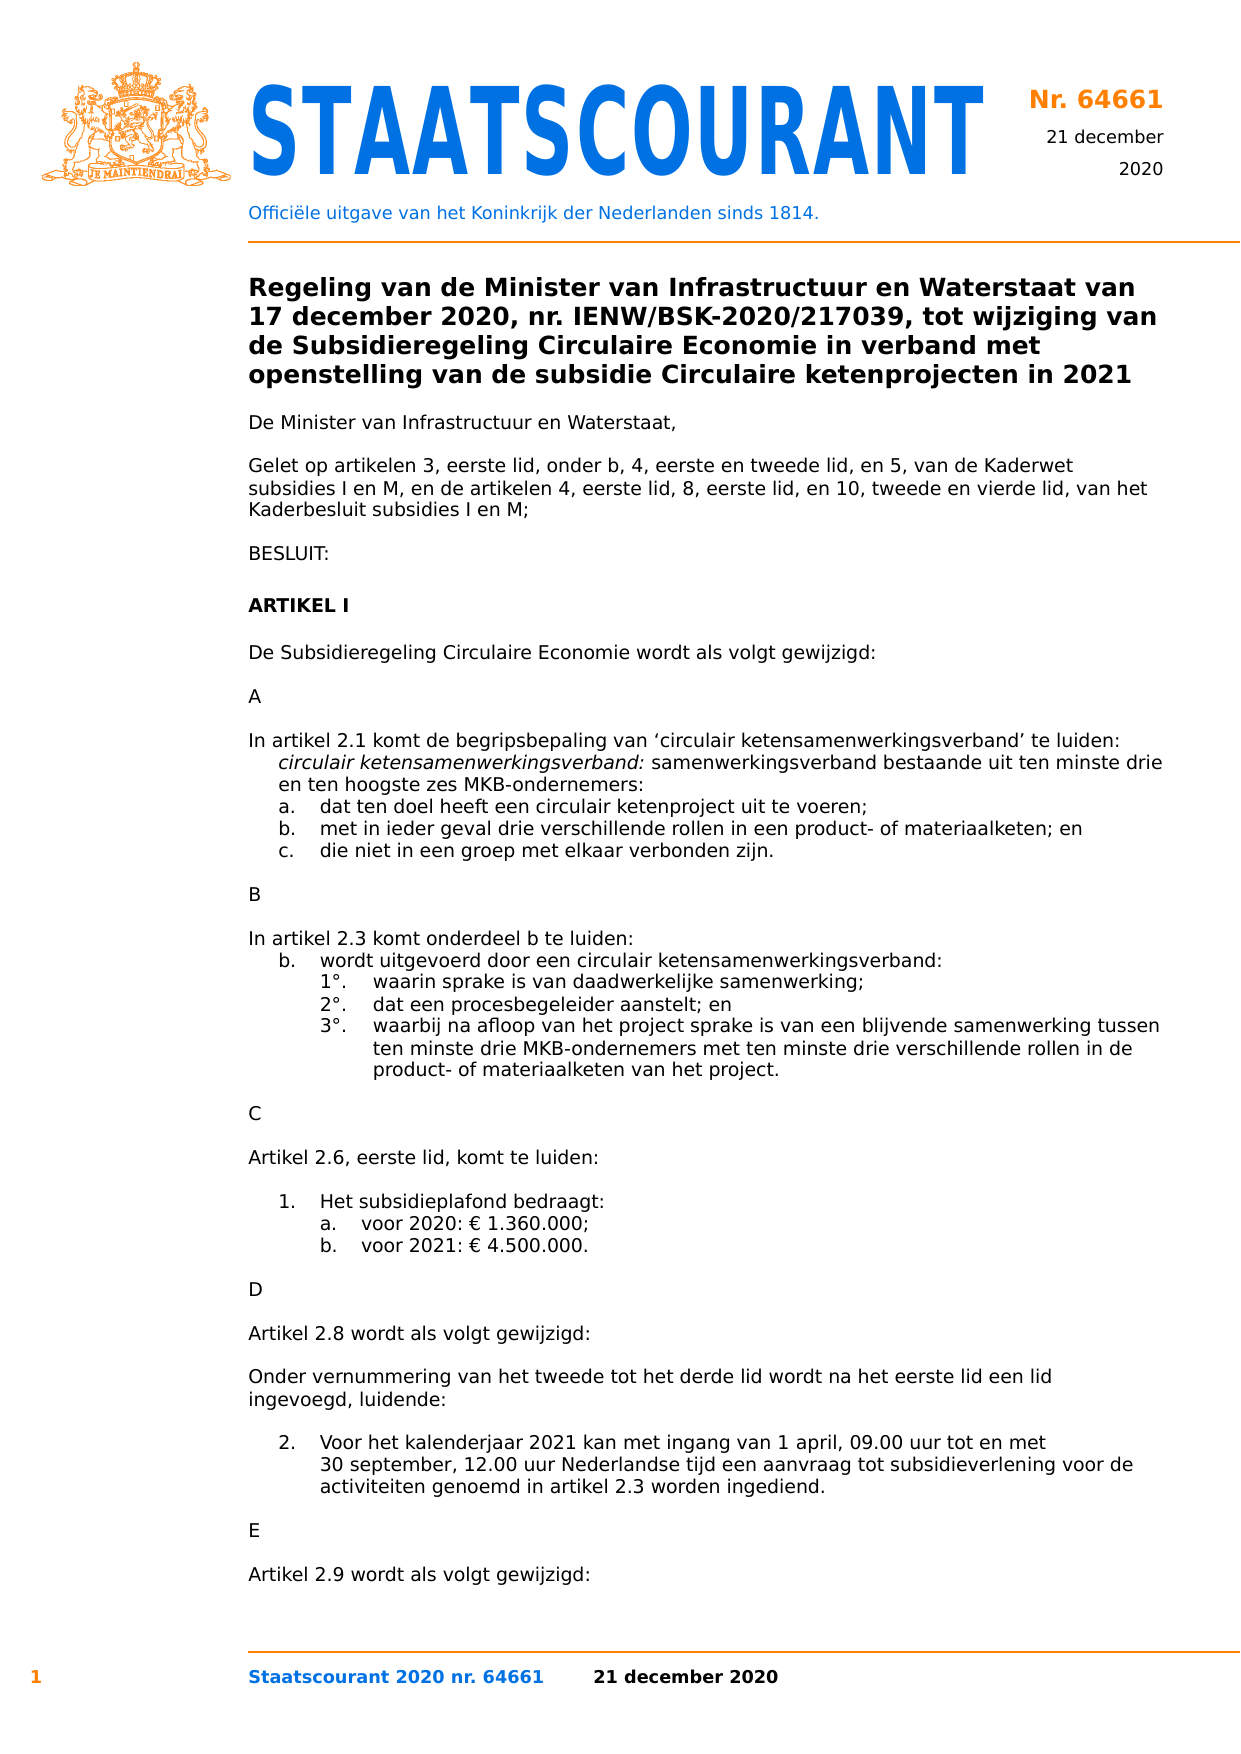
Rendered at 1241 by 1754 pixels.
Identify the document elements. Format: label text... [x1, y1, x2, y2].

text B [248, 884, 1163, 906]
text De Minister van Infrastructuur en Waterstaat, [248, 412, 1163, 433]
text 1. Het subsidieplafond bedraagt: [278, 1191, 1163, 1213]
text Gelet op artikelen 3, eerste lid, onder b, 4, eerste en tweede lid, en 5, van de Kaderwet subsidies I en M, en de artikelen 4, eerste lid, 8, eerste lid, en 10, tweede en vierde lid, van het Kaderbesluit subsidies I en M; [248, 455, 1163, 521]
text In artikel 2.3 komt onderdeel b te luiden: [248, 927, 1163, 949]
text Onder vernummering van het tweede tot het derde lid wordt na het eerste lid een lid ingevoegd, luidende: [248, 1366, 1163, 1410]
text BESLUIT: [248, 543, 1163, 565]
text Artikel 2.8 wordt als volgt gewijzigd: [248, 1323, 1163, 1344]
table_header Nr. 64661 [998, 62, 1240, 121]
table_cell 21 december [998, 121, 1240, 153]
text De Subsidieregeling Circulaire Economie wordt als volgt gewijzigd: [248, 642, 1163, 664]
text Artikel 2.6, eerste lid, komt te luiden: [248, 1147, 1163, 1169]
table_cell 2020 [998, 153, 1240, 203]
text E [248, 1520, 1163, 1542]
table_header [25, 62, 248, 241]
text 2°. dat een procesbegeleider aanstelt; en [319, 993, 1163, 1015]
text 1°. waarin sprake is van daadwerkelijke samenwerking; [319, 971, 1163, 993]
text a. dat ten doel heeft een circulair ketenproject uit te voeren; [278, 796, 1163, 818]
text 2. Voor het kalenderjaar 2021 kan met ingang van 1 april, 09.00 uur tot en met 30 september, 12.00 uur Nederlandse tijd een aanvraag tot subsidieverlening voor de activiteiten genoemd in artikel 2.3 worden ingediend. [278, 1432, 1163, 1498]
text b. met in ieder geval drie verschillende rollen in een product- of materiaalketen; en [278, 818, 1163, 840]
table_header STAATSCOURANT [248, 62, 998, 203]
text A [248, 686, 1163, 708]
text In artikel 2.1 komt de begripsbepaling van ‘circulair ketensamenwerkingsverband’ te luiden: [248, 730, 1163, 752]
picture [41, 62, 231, 186]
text C [248, 1103, 1163, 1125]
text b. voor 2021: € 4.500.000. [319, 1235, 1163, 1257]
text b. wordt uitgevoerd door een circulair ketensamenwerkingsverband: [278, 949, 1163, 971]
text D [248, 1279, 1163, 1301]
subtitle ARTIKEL I [248, 595, 1163, 617]
table_cell Officiële uitgave van het Koninkrijk der Nederlanden sinds 1814. [248, 203, 1240, 241]
text circulair ketensamenwerkingsverband: samenwerkingsverband bestaande uit ten minste drie en ten hoogste zes MKB-ondernemers: [278, 752, 1163, 796]
text 3°. waarbij na afloop van het project sprake is van een blijvende samenwerking tussen ten minste drie MKB-ondernemers met ten minste drie verschillende rollen in de product- of materiaalketen van het project. [319, 1015, 1163, 1081]
text Artikel 2.9 wordt als volgt gewijzigd: [248, 1564, 1163, 1586]
text c. die niet in een groep met elkaar verbonden zijn. [278, 840, 1163, 862]
subtitle Regeling van de Minister van Infrastructuur en Waterstaat van 17 december 2020, nr. IENW/BSK-2020/217039, tot wijziging van de Subsidieregeling Circulaire Economie in verband met openstelling van de subsidie Circulaire ketenprojecten in 2021 [248, 273, 1163, 390]
text a. voor 2020: € 1.360.000; [319, 1213, 1163, 1235]
